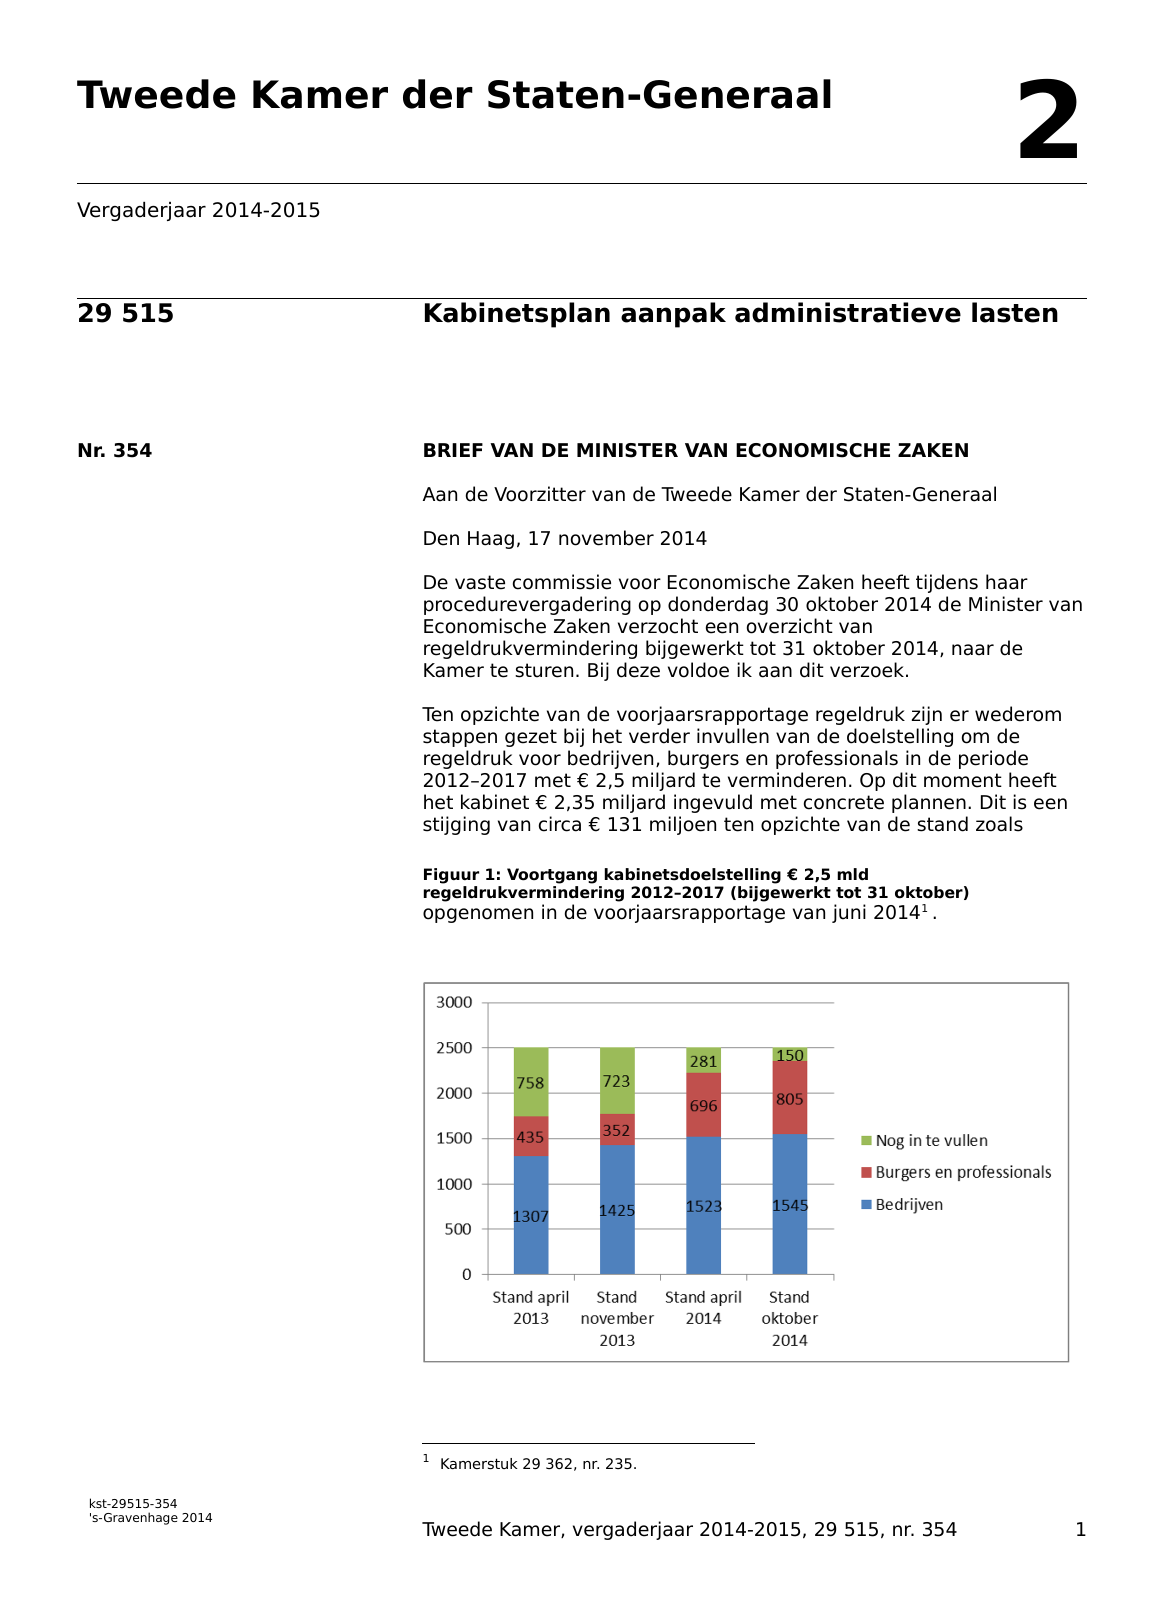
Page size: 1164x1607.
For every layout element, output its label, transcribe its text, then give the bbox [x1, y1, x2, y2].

text Den Haag, 17 november 2014 [422, 528, 1087, 550]
table_cell Vergaderjaar 2014-2015 [77, 184, 1087, 298]
text Aan de Voorzitter van de Tweede Kamer der Staten-Generaal [422, 484, 1087, 506]
text Figuur 1: Voortgang kabinetsdoelstelling € 2,5 mld regeldrukvermindering 2012–2017 (bijgewerkt tot 31 oktober) [422, 866, 1072, 902]
picture [422, 980, 1072, 1364]
subtitle Nr. 354 BRIEF VAN DE MINISTER VAN ECONOMISCHE ZAKEN [77, 440, 1087, 462]
text Ten opzichte van de voorjaarsrapportage regeldruk zijn er wederom stappen gezet bij het verder invullen van de doelstelling om de regeldruk voor bedrijven, burgers en professionals in de periode 2012–2017 met € 2,5 miljard te verminderen. Op dit moment heeft het kabinet € 2,35 miljard ingevuld met concrete plannen. Dit is een stijging van circa € 131 miljoen ten opzichte van de stand zoals opgenomen in de voorjaarsrapportage van juni 2014. [422, 704, 1087, 924]
text Kamerstuk 29 362, nr. 235. [422, 1452, 1087, 1474]
table_header Tweede Kamer der Staten-Generaal [77, 59, 886, 183]
text kst-29515-354 [88, 1497, 323, 1511]
subtitle 29 515 Kabinetsplan aanpak administratieve lasten [77, 299, 1087, 329]
text De vaste commissie voor Economische Zaken heeft tijdens haar procedurevergadering op donderdag 30 oktober 2014 de Minister van Economische Zaken verzocht een overzicht van regeldrukvermindering bijgewerkt tot 31 oktober 2014, naar de Kamer te sturen. Bij deze voldoe ik aan dit verzoek. [422, 572, 1087, 682]
table_header 2 [886, 59, 1087, 183]
text 's-Gravenhage 2014 [88, 1511, 323, 1525]
